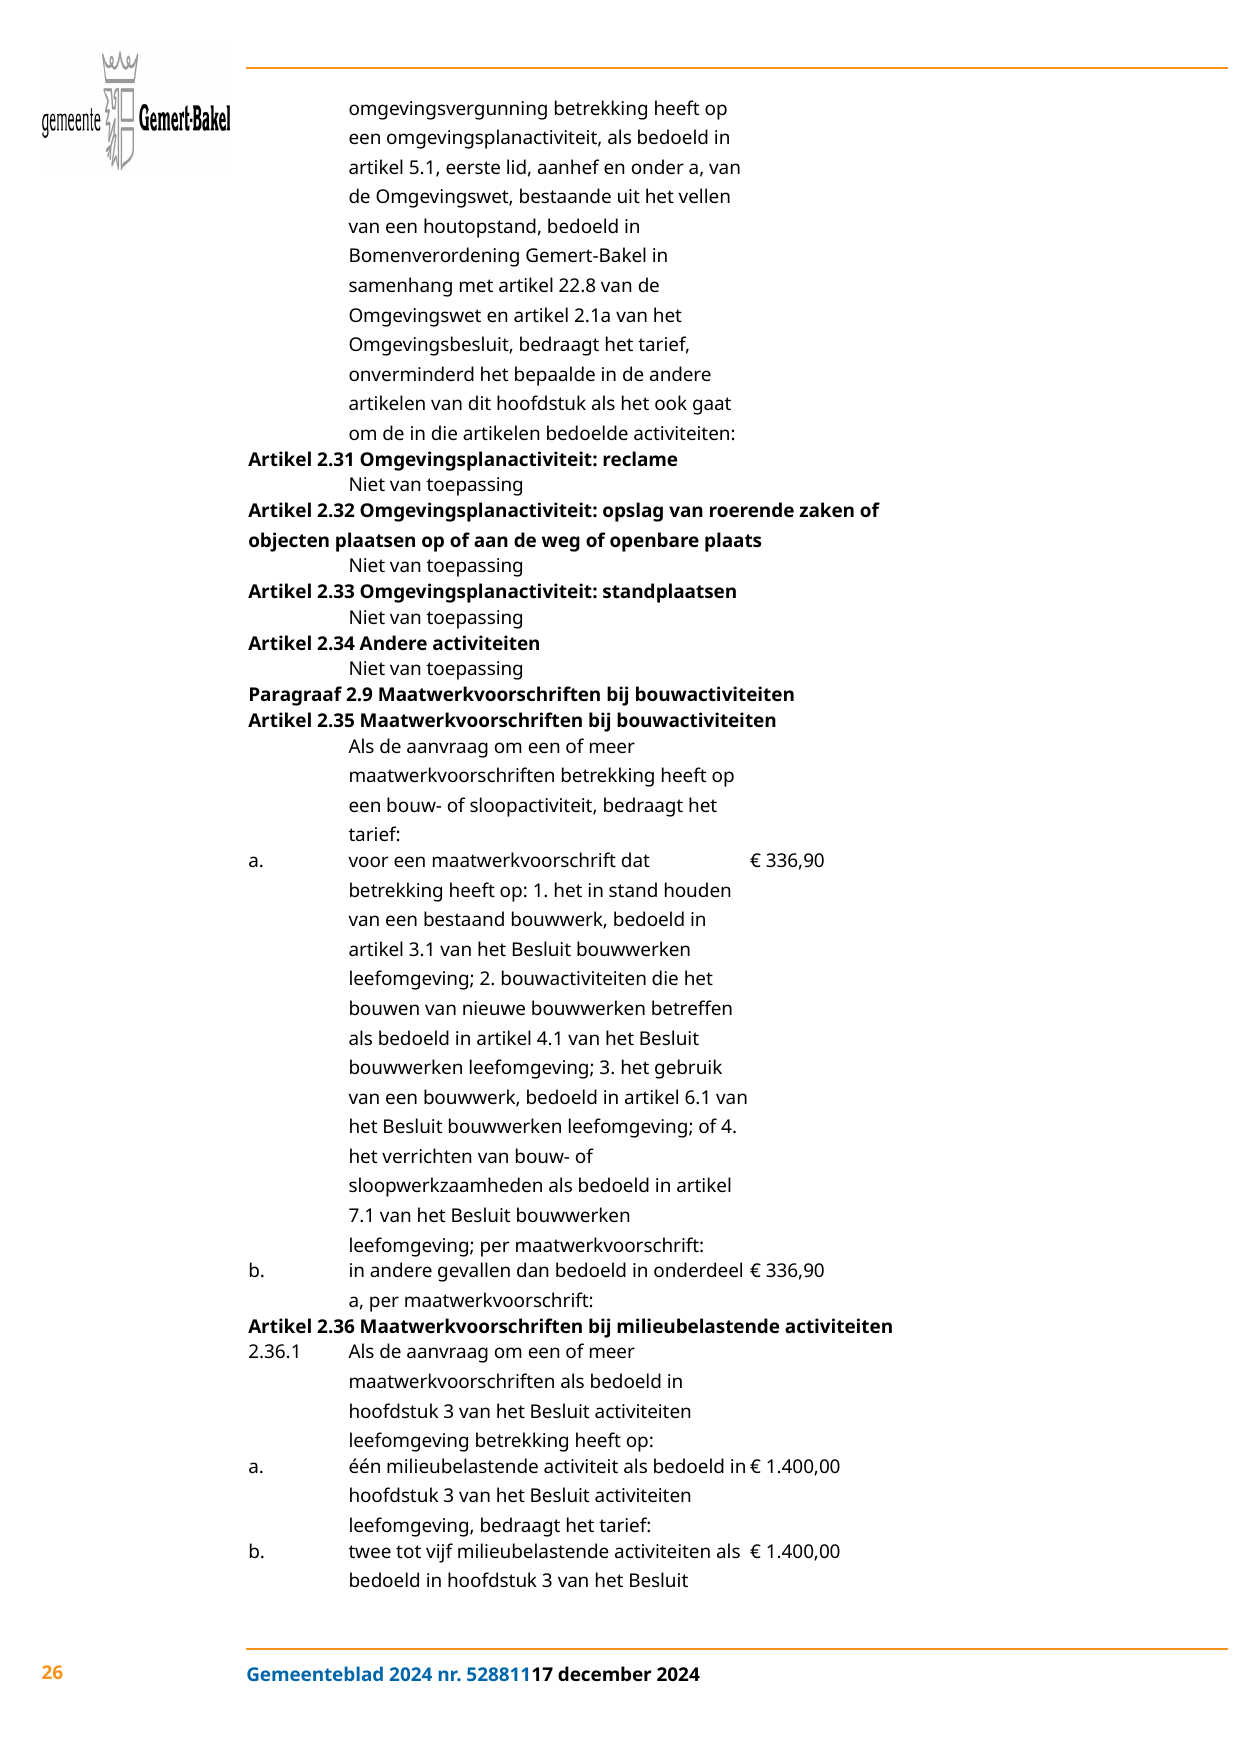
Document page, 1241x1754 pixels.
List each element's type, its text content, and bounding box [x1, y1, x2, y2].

table_cell [951, 498, 1152, 553]
table_cell Artikel 2.32 Omgevingsplanactiviteit: opslag van roerende zaken of objecten plaatsen op of aan de weg of openbare plaats [248, 498, 951, 553]
table_cell [248, 472, 348, 497]
table_cell b. [248, 1258, 348, 1313]
table_cell [750, 733, 951, 847]
table_cell € 1.400,00 [750, 1538, 951, 1593]
table_cell [750, 472, 951, 497]
table_cell Artikel 2.31 Omgevingsplanactiviteit: reclame [248, 446, 951, 472]
table_cell [951, 1313, 1152, 1339]
picture [41, 47, 231, 172]
table_cell Niet van toepassing [348, 472, 750, 497]
table_cell één milieubelastende activiteit als bedoeld in hoofdstuk 3 van het Besluit activiteiten leefomgeving, bedraagt het tarief: [348, 1453, 750, 1538]
table_cell [951, 630, 1152, 656]
table_cell in andere gevallen dan bedoeld in onderdeel a, per maatwerkvoorschrift: [348, 1258, 750, 1313]
table_cell a. [248, 847, 348, 1258]
table_cell [750, 553, 951, 578]
table_cell [951, 579, 1152, 604]
table_cell omgevingsvergunning betrekking heeft op een omgevingsplanactiviteit, als bedoeld in artikel 5.1, eerste lid, aanhef en onder a, van de Omgevingswet, bestaande uit het vellen van een houtopstand, bedoeld in Bomenverordening Gemert-Bakel in samenhang met artikel 22.8 van de Omgevingswet en artikel 2.1a van het Omgevingsbesluit, bedraagt het tarief, onverminderd het bepaalde in de andere artikelen van dit hoofdstuk als het ook gaat om de in die artikelen bedoelde activiteiten: [348, 95, 750, 446]
table_cell [750, 1339, 951, 1453]
table_cell 2.36.1 [248, 1339, 348, 1453]
table_cell b. [248, 1538, 348, 1593]
table_cell [951, 1538, 1152, 1593]
table_cell [951, 95, 1152, 446]
table_cell [248, 656, 348, 681]
table_cell [951, 1258, 1152, 1313]
table_cell [248, 733, 348, 847]
table_cell [750, 95, 951, 446]
table_cell [248, 604, 348, 630]
table_cell Niet van toepassing [348, 656, 750, 681]
table_cell Artikel 2.34 Andere activiteiten [248, 630, 951, 656]
table_cell voor een maatwerkvoorschrift dat betrekking heeft op: 1. het in stand houden van een bestaand bouwwerk, bedoeld in artikel 3.1 van het Besluit bouwwerken leefomgeving; 2. bouwactiviteiten die het bouwen van nieuwe bouwwerken betreffen als bedoeld in artikel 4.1 van het Besluit bouwwerken leefomgeving; 3. het gebruik van een bouwwerk, bedoeld in artikel 6.1 van het Besluit bouwwerken leefomgeving; of 4. het verrichten van bouw- of sloopwerkzaamheden als bedoeld in artikel 7.1 van het Besluit bouwwerken leefomgeving; per maatwerkvoorschrift: [348, 847, 750, 1258]
table_cell [951, 681, 1152, 707]
table_cell [951, 656, 1152, 681]
table_cell Artikel 2.33 Omgevingsplanactiviteit: standplaatsen [248, 579, 951, 604]
table_cell [951, 733, 1152, 847]
table_cell [750, 604, 951, 630]
table_cell Niet van toepassing [348, 604, 750, 630]
table_cell [951, 707, 1152, 733]
table_cell [951, 847, 1152, 1258]
table_cell Artikel 2.36 Maatwerkvoorschriften bij milieubelastende activiteiten [248, 1313, 951, 1339]
table_cell € 1.400,00 [750, 1453, 951, 1538]
table_cell € 336,90 [750, 847, 951, 1258]
table_cell twee tot vijf milieubelastende activiteiten als bedoeld in hoofdstuk 3 van het Besluit [348, 1538, 750, 1593]
table_cell Als de aanvraag om een of meer maatwerkvoorschriften als bedoeld in hoofdstuk 3 van het Besluit activiteiten leefomgeving betrekking heeft op: [348, 1339, 750, 1453]
table_cell Paragraaf 2.9 Maatwerkvoorschriften bij bouwactiviteiten [248, 681, 951, 707]
table_cell [951, 604, 1152, 630]
table_cell [951, 1453, 1152, 1538]
table_cell [750, 656, 951, 681]
table_cell Niet van toepassing [348, 553, 750, 578]
table_cell [951, 446, 1152, 472]
table_cell Artikel 2.35 Maatwerkvoorschriften bij bouwactiviteiten [248, 707, 951, 733]
table_cell a. [248, 1453, 348, 1538]
table_cell [248, 95, 348, 446]
table_cell Als de aanvraag om een of meer maatwerkvoorschriften betrekking heeft op een bouw- of sloopactiviteit, bedraagt het tarief: [348, 733, 750, 847]
table_cell [248, 553, 348, 578]
table_cell [951, 1339, 1152, 1453]
table_cell € 336,90 [750, 1258, 951, 1313]
table_cell [951, 553, 1152, 578]
table_cell [951, 472, 1152, 497]
